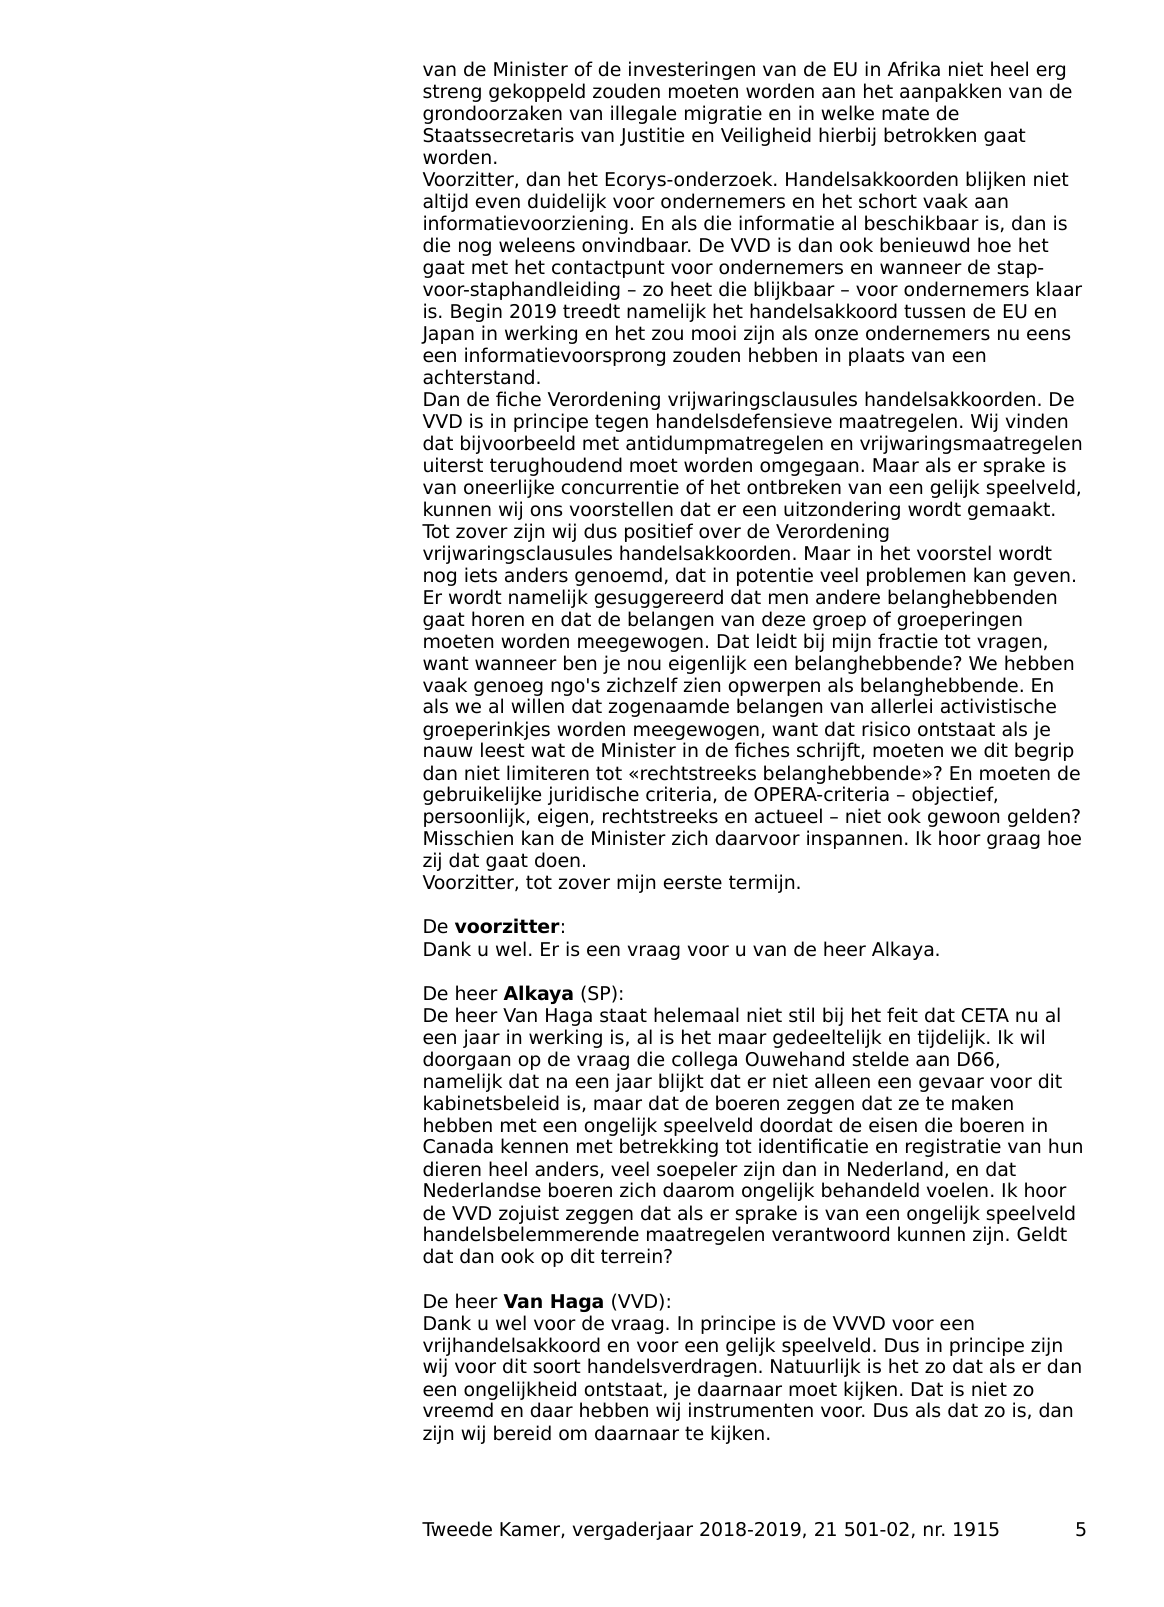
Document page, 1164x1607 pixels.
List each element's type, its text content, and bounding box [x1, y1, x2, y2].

text Dan de fiche Verordening vrijwaringsclausules handelsakkoorden. De VVD is in principe tegen handelsdefensieve maatregelen. Wij vinden dat bijvoorbeeld met antidumpmatregelen en vrijwaringsmaatregelen uiterst terughoudend moet worden omgegaan. Maar als er sprake is van oneerlijke concurrentie of het ontbreken van een gelijk speelveld, kunnen wij ons voorstellen dat er een uitzondering wordt gemaakt. Tot zover zijn wij dus positief over de Verordening vrijwaringsclausules handelsakkoorden. Maar in het voorstel wordt nog iets anders genoemd, dat in potentie veel problemen kan geven. Er wordt namelijk gesuggereerd dat men andere belanghebbenden gaat horen en dat de belangen van deze groep of groeperingen moeten worden meegewogen. Dat leidt bij mijn fractie tot vragen, want wanneer ben je nou eigenlijk een belanghebbende? We hebben vaak genoeg ngo's zichzelf zien opwerpen als belanghebbende. En als we al willen dat zogenaamde belangen van allerlei activistische groeperinkjes worden meegewogen, want dat risico ontstaat als je nauw leest wat de Minister in de fiches schrijft, moeten we dit begrip dan niet limiteren tot «rechtstreeks belanghebbende»? En moeten de gebruikelijke juridische criteria, de OPERA-criteria – objectief, persoonlijk, eigen, rechtstreeks en actueel – niet ook gewoon gelden? Misschien kan de Minister zich daarvoor inspannen. Ik hoor graag hoe zij dat gaat doen. [422, 389, 1087, 872]
text Voorzitter, tot zover mijn eerste termijn. [422, 872, 1087, 894]
text De heer Van Haga staat helemaal niet stil bij het feit dat CETA nu al een jaar in werking is, al is het maar gedeeltelijk en tijdelijk. Ik wil doorgaan op de vraag die collega Ouwehand stelde aan D66, namelijk dat na een jaar blijkt dat er niet alleen een gevaar voor dit kabinetsbeleid is, maar dat de boeren zeggen dat ze te maken hebben met een ongelijk speelveld doordat de eisen die boeren in Canada kennen met betrekking tot identificatie en registratie van hun dieren heel anders, veel soepeler zijn dan in Nederland, en dat Nederlandse boeren zich daarom ongelijk behandeld voelen. Ik hoor de VVD zojuist zeggen dat als er sprake is van een ongelijk speelveld handelsbelemmerende maatregelen verantwoord kunnen zijn. Geldt dat dan ook op dit terrein? [422, 1004, 1087, 1268]
text van de Minister of de investeringen van de EU in Afrika niet heel erg streng gekoppeld zouden moeten worden aan het aanpakken van de grondoorzaken van illegale migratie en in welke mate de Staatssecretaris van Justitie en Veiligheid hierbij betrokken gaat worden. [422, 59, 1087, 169]
text De heer Alkaya (SP): [422, 983, 1087, 1004]
text Voorzitter, dan het Ecorys-onderzoek. Handelsakkoorden blijken niet altijd even duidelijk voor ondernemers en het schort vaak aan informatievoorziening. En als die informatie al beschikbaar is, dan is die nog weleens onvindbaar. De VVD is dan ook benieuwd hoe het gaat met het contactpunt voor ondernemers en wanneer de stap-voor-staphandleiding – zo heet die blijkbaar – voor ondernemers klaar is. Begin 2019 treedt namelijk het handelsakkoord tussen de EU en Japan in werking en het zou mooi zijn als onze ondernemers nu eens een informatievoorsprong zouden hebben in plaats van een achterstand. [422, 169, 1087, 389]
text De heer Van Haga (VVD): [422, 1291, 1087, 1312]
text Dank u wel voor de vraag. In principe is de VVVD voor een vrijhandelsakkoord en voor een gelijk speelveld. Dus in principe zijn wij voor dit soort handelsverdragen. Natuurlijk is het zo dat als er dan een ongelijkheid ontstaat, je daarnaar moet kijken. Dat is niet zo vreemd en daar hebben wij instrumenten voor. Dus als dat zo is, dan zijn wij bereid om daarnaar te kijken. [422, 1312, 1087, 1444]
text De voorzitter: [422, 916, 1087, 938]
text Dank u wel. Er is een vraag voor u van de heer Alkaya. [422, 938, 1087, 960]
